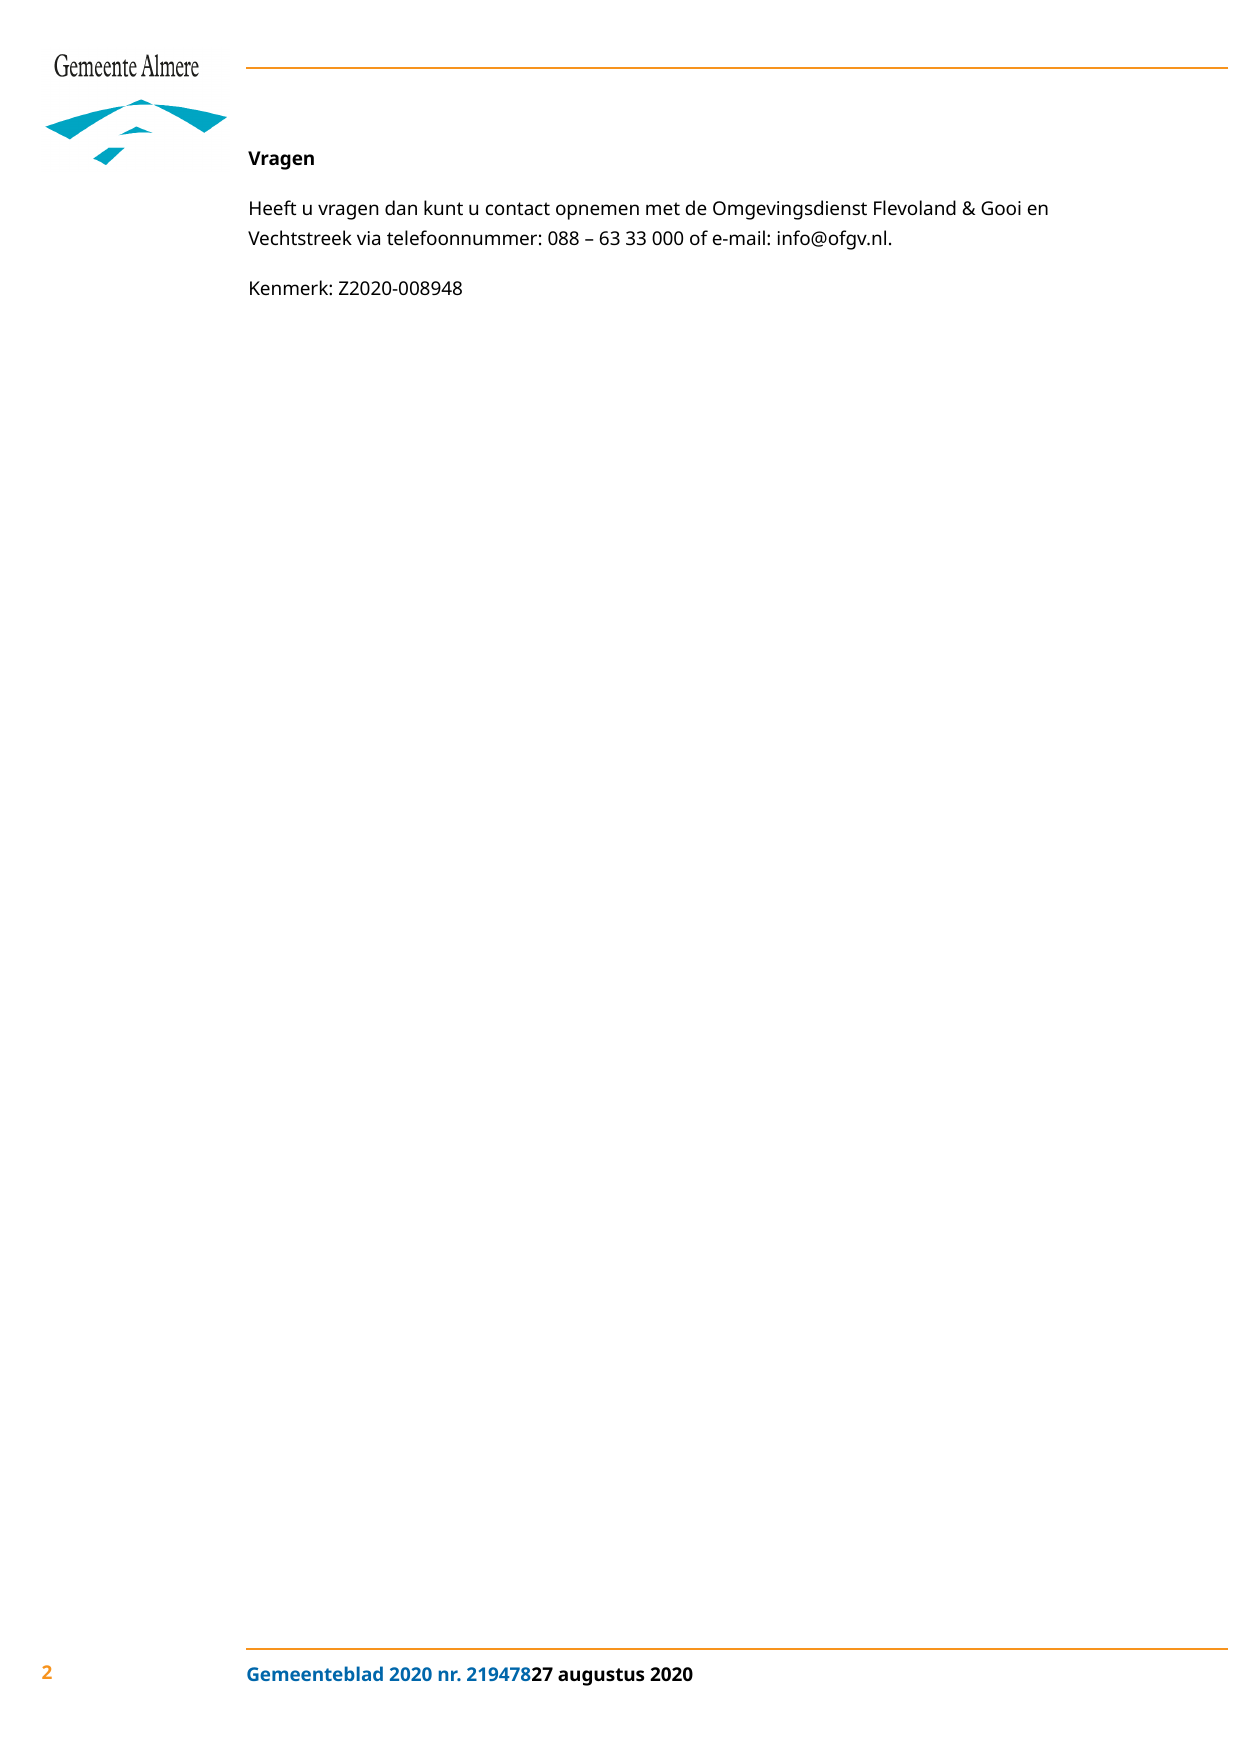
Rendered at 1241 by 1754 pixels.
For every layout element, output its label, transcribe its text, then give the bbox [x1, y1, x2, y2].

text Heeft u vragen dan kunt u contact opnemen met de Omgevingsdienst Flevoland & Gooi en Vechtstreek via telefoonnummer: 088 – 63 33 000 of e-mail: info@ofgv.nl. [248, 196, 1152, 251]
picture [41, 47, 231, 172]
text Vragen [248, 145, 1152, 171]
text Kenmerk: Z2020-008948 [248, 276, 1152, 301]
